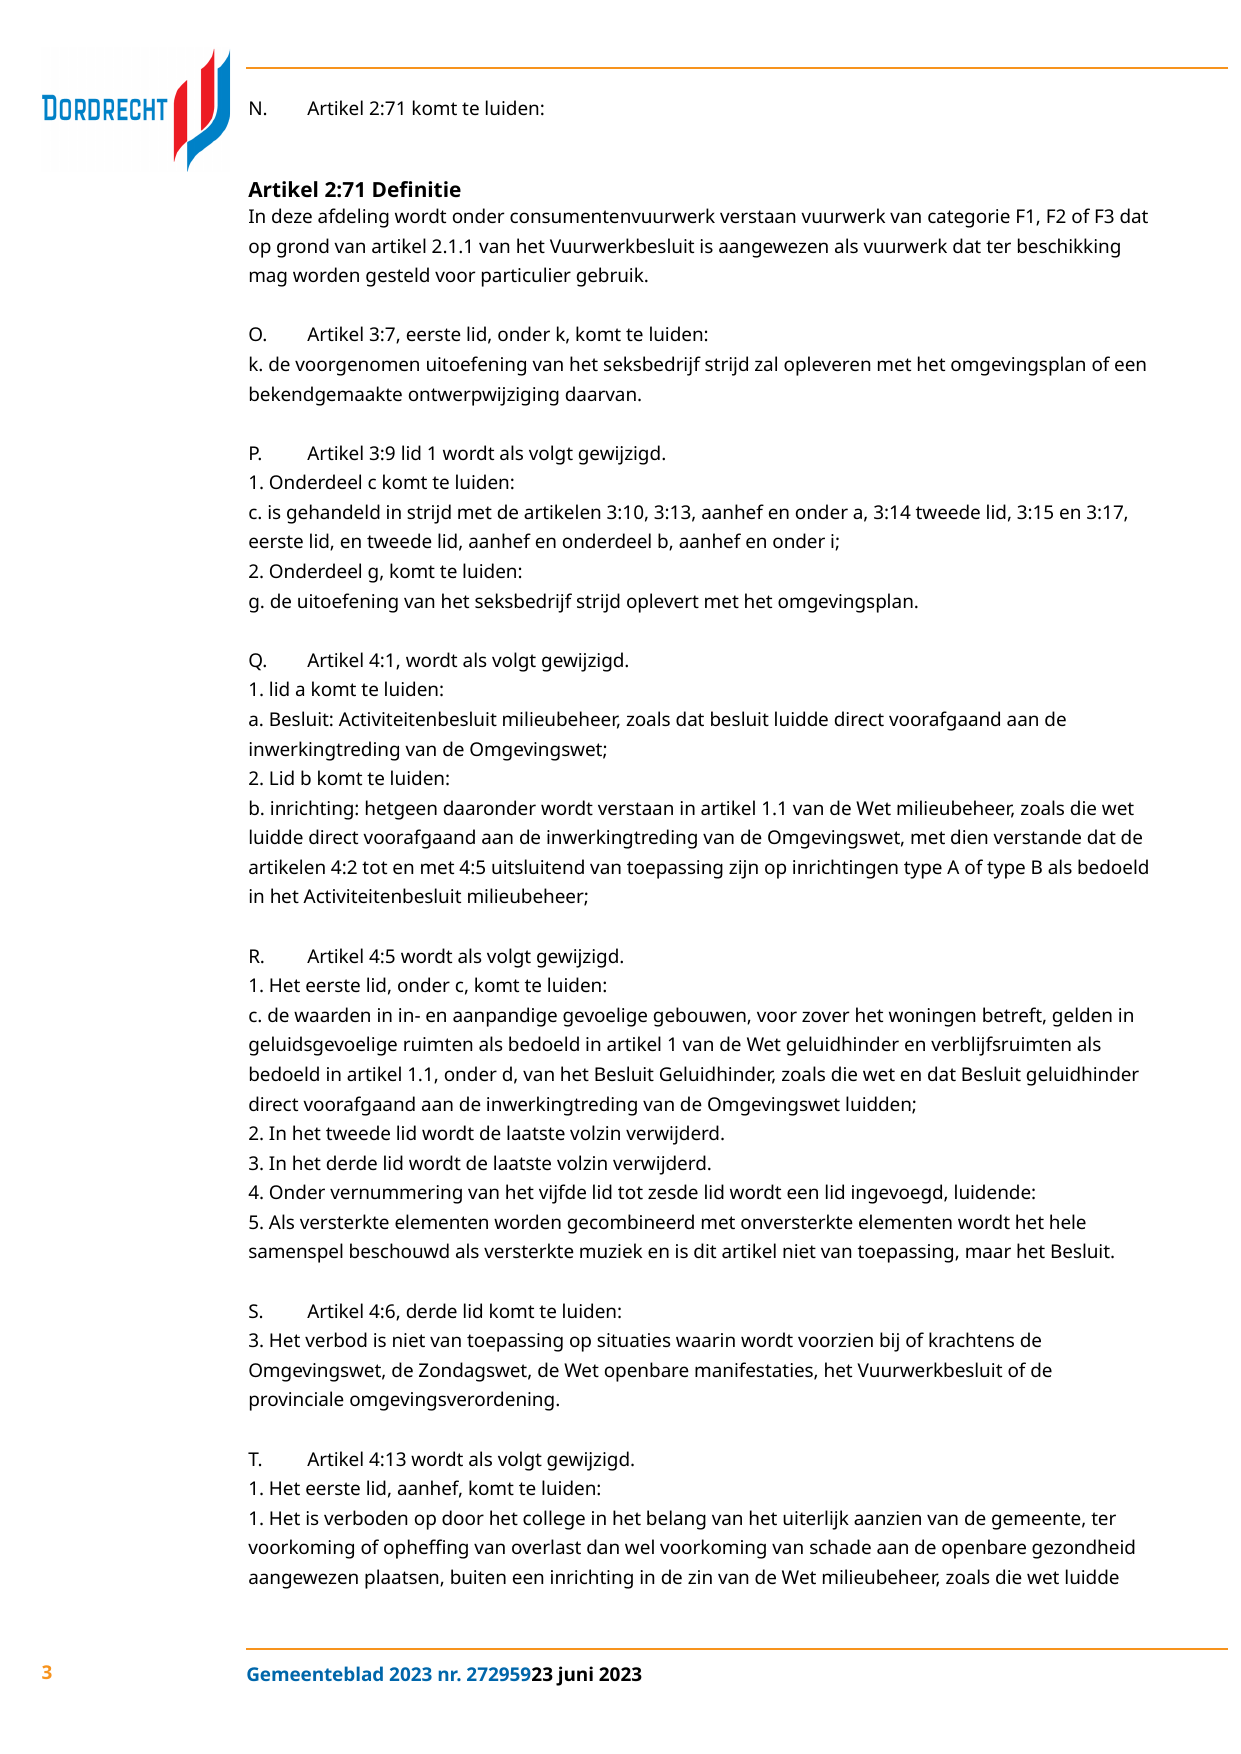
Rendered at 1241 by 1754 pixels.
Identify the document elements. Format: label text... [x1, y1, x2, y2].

text 1. Het is verboden op door het college in het belang van het uiterlijk aanzien van de gemeente, ter voorkoming of opheffing van overlast dan wel voorkoming van schade aan de openbare gezondheid aangewezen plaatsen, buiten een inrichting in de zin van de Wet milieubeheer, zoals die wet luidde [248, 1505, 1152, 1590]
picture [41, 47, 231, 172]
text 1. Het eerste lid, aanhef, komt te luiden: [248, 1475, 1152, 1501]
text 3. Het verbod is niet van toepassing op situaties waarin wordt voorzien bij of krachtens de Omgevingswet, de Zondagswet, de Wet openbare manifestaties, het Vuurwerkbesluit of de provinciale omgevingsverordening. [248, 1327, 1152, 1412]
text 3. In het derde lid wordt de laatste volzin verwijderd. [248, 1150, 1152, 1176]
list Artikel 2:71 komt te luiden: [248, 95, 1152, 121]
list Artikel 3:9 lid 1 wordt als volgt gewijzigd. [248, 440, 1152, 466]
text Artikel 2:71 Definitie [248, 175, 1152, 203]
list Artikel 4:6, derde lid komt te luiden: [248, 1298, 1152, 1323]
text 2. In het tweede lid wordt de laatste volzin verwijderd. [248, 1120, 1152, 1146]
text In deze afdeling wordt onder consumentenvuurwerk verstaan vuurwerk van categorie F1, F2 of F3 dat op grond van artikel 2.1.1 van het Vuurwerkbesluit is aangewezen als vuurwerk dat ter beschikking mag worden gesteld voor particulier gebruik. [248, 203, 1152, 288]
text c. de waarden in in- en aanpandige gevoelige gebouwen, voor zover het woningen betreft, gelden in geluidsgevoelige ruimten als bedoeld in artikel 1 van de Wet geluidhinder en verblijfsruimten als bedoeld in artikel 1.1, onder d, van het Besluit Geluidhinder, zoals die wet en dat Besluit geluidhinder direct voorafgaand aan de inwerkingtreding van de Omgevingswet luidden; [248, 1002, 1152, 1116]
text 1. Onderdeel c komt te luiden: [248, 469, 1152, 495]
text a. Besluit: Activiteitenbesluit milieubeheer, zoals dat besluit luidde direct voorafgaand aan de inwerkingtreding van de Omgevingswet; [248, 706, 1152, 761]
text 4. Onder vernummering van het vijfde lid tot zesde lid wordt een lid ingevoegd, luidende: [248, 1179, 1152, 1205]
list Artikel 4:5 wordt als volgt gewijzigd. [248, 943, 1152, 968]
text 1. lid a komt te luiden: [248, 677, 1152, 702]
text b. inrichting: hetgeen daaronder wordt verstaan in artikel 1.1 van de Wet milieubeheer, zoals die wet luidde direct voorafgaand aan de inwerkingtreding van de Omgevingswet, met dien verstande dat de artikelen 4:2 tot en met 4:5 uitsluitend van toepassing zijn op inrichtingen type A of type B als bedoeld in het Activiteitenbesluit milieubeheer; [248, 795, 1152, 909]
text k. de voorgenomen uitoefening van het seksbedrijf strijd zal opleveren met het omgevingsplan of een bekendgemaakte ontwerpwijziging daarvan. [248, 351, 1152, 406]
list Artikel 4:1, wordt als volgt gewijzigd. [248, 647, 1152, 673]
text 2. Lid b komt te luiden: [248, 765, 1152, 791]
text 1. Het eerste lid, onder c, komt te luiden: [248, 972, 1152, 998]
list Artikel 4:13 wordt als volgt gewijzigd. [248, 1446, 1152, 1471]
text 5. Als versterkte elementen worden gecombineerd met onversterkte elementen wordt het hele samenspel beschouwd als versterkte muziek en is dit artikel niet van toepassing, maar het Besluit. [248, 1209, 1152, 1264]
text 2. Onderdeel g, komt te luiden: [248, 558, 1152, 584]
list Artikel 3:7, eerste lid, onder k, komt te luiden: [248, 322, 1152, 347]
text c. is gehandeld in strijd met de artikelen 3:10, 3:13, aanhef en onder a, 3:14 tweede lid, 3:15 en 3:17, eerste lid, en tweede lid, aanhef en onderdeel b, aanhef en onder i; [248, 499, 1152, 554]
text g. de uitoefening van het seksbedrijf strijd oplevert met het omgevingsplan. [248, 588, 1152, 613]
